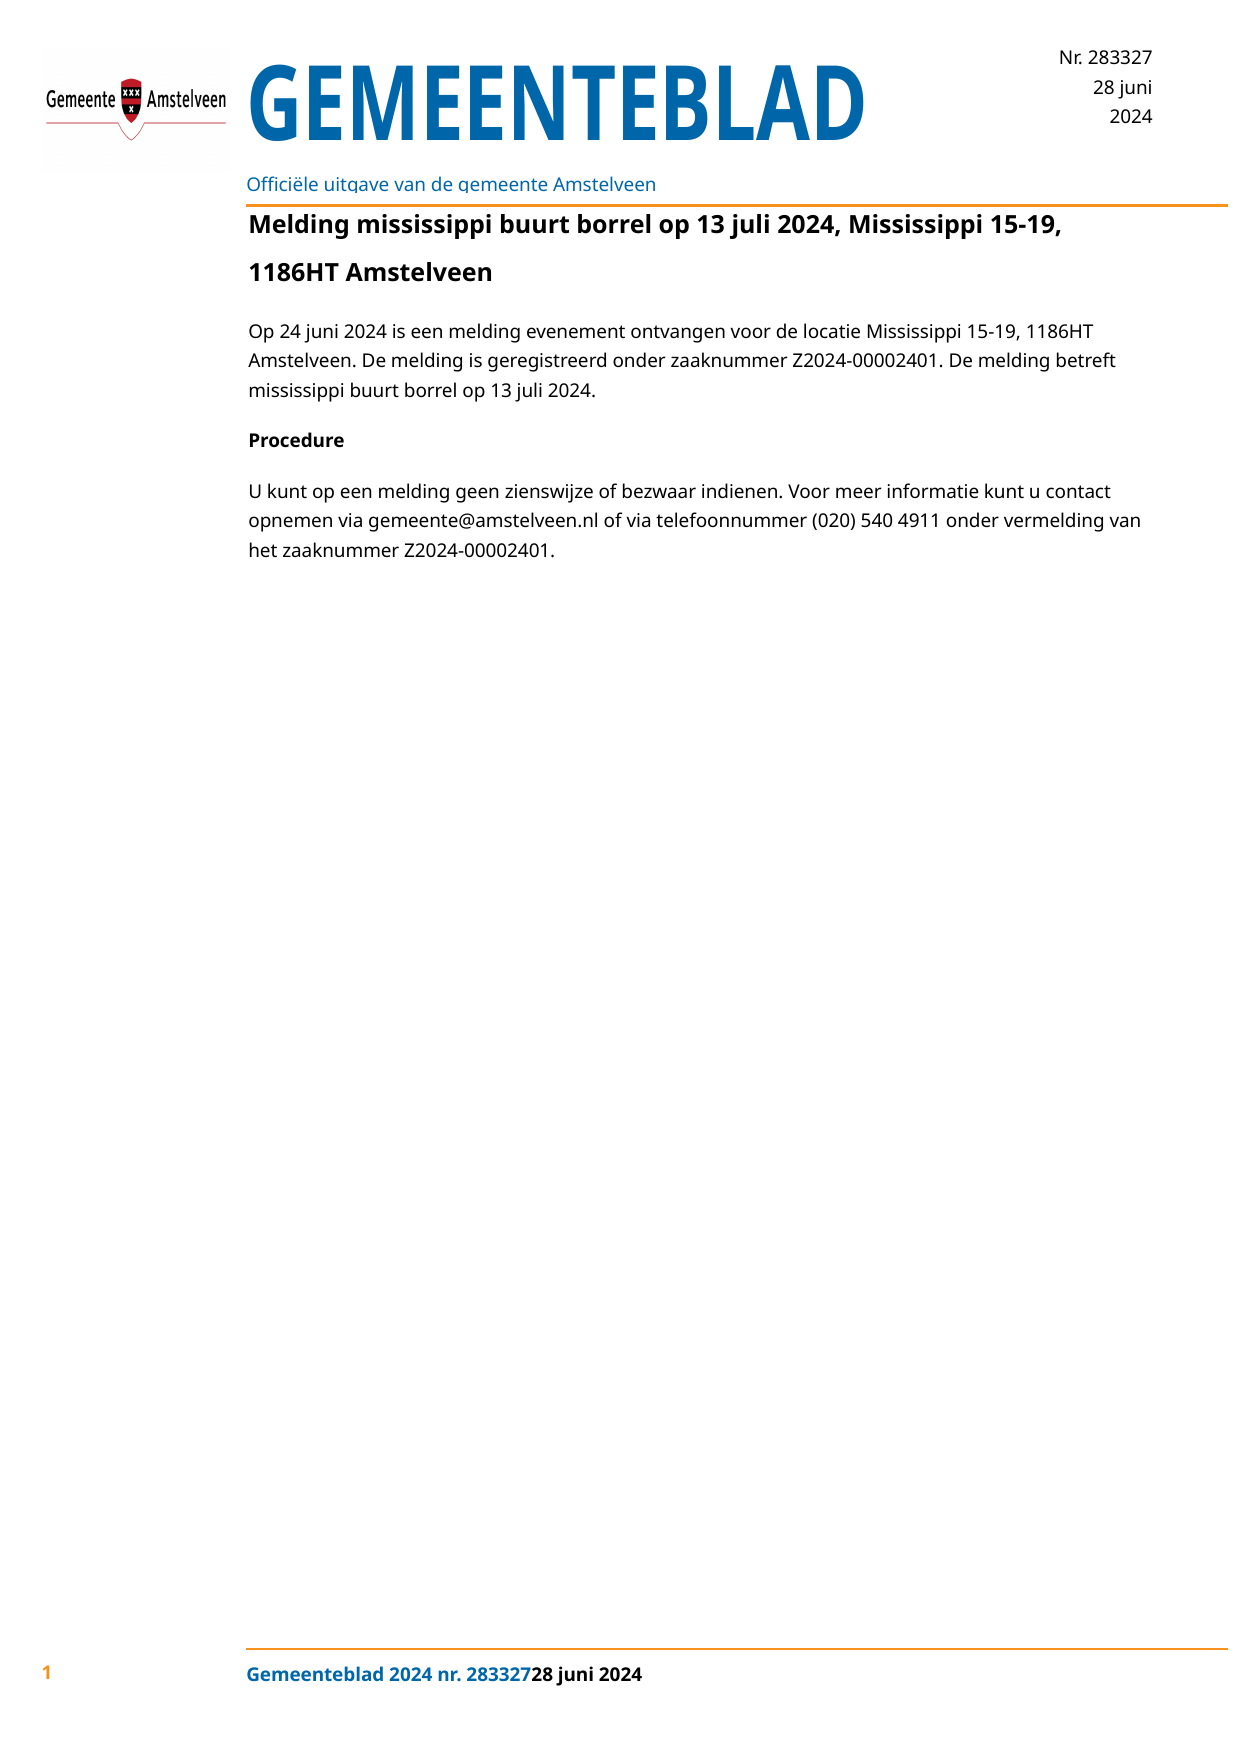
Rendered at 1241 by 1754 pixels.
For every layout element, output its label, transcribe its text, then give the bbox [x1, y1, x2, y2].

text Melding mississippi buurt borrel op 13 juli 2024, Mississippi 15-19, 1186HT Amstelveen [248, 207, 1152, 288]
text Op 24 juni 2024 is een melding evenement ontvangen voor de locatie Mississippi 15-19, 1186HT Amstelveen. De melding is geregistreerd onder zaaknummer Z2024-00002401. De melding betreft mississippi buurt borrel op 13 juli 2024. [248, 318, 1152, 403]
text U kunt op een melding geen zienswijze of bezwaar indienen. Voor meer informatie kunt u contact opnemen via gemeente@amstelveen.nl of via telefoonnummer (020) 540 4911 onder vermelding van het zaaknummer Z2024-00002401. [248, 478, 1152, 563]
text Procedure [248, 427, 1152, 453]
picture [41, 47, 231, 172]
